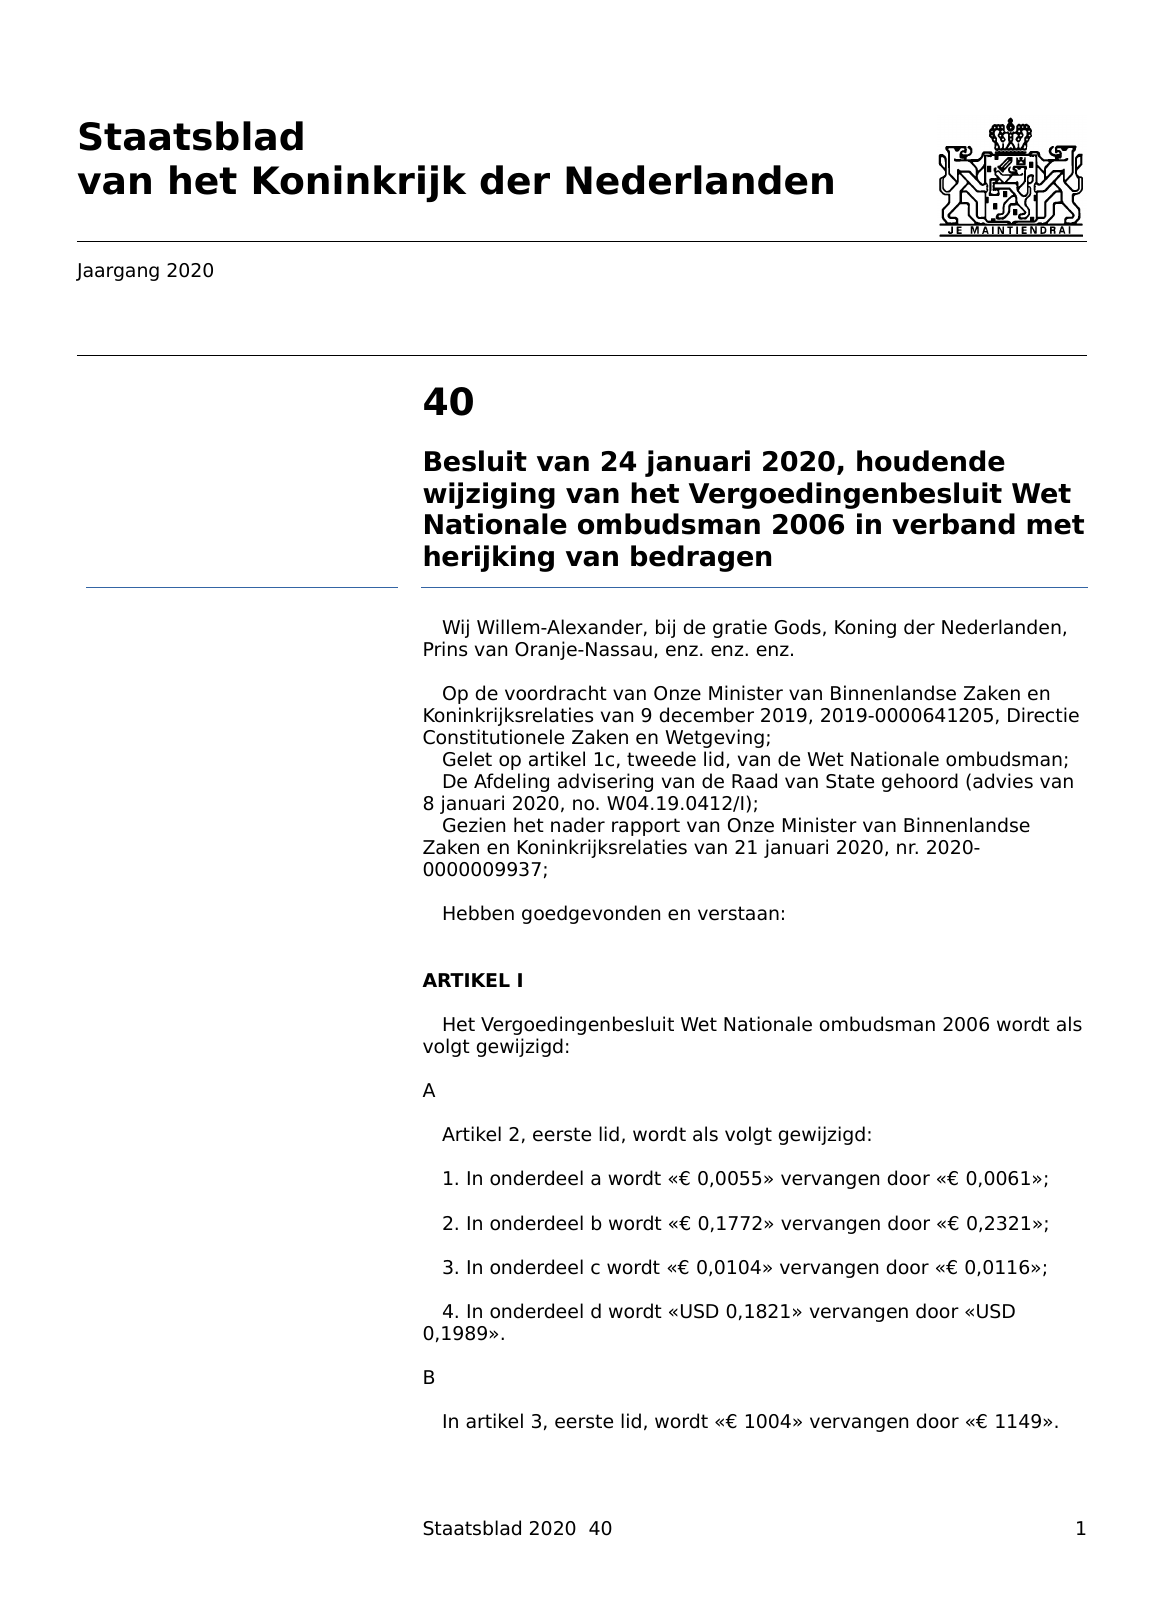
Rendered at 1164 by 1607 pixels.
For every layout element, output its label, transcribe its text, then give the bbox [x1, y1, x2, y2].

text A [422, 1080, 1087, 1102]
text De Afdeling advisering van de Raad van State gehoord (advies van 8 januari 2020, no. W04.19.0412/I); [422, 771, 1087, 815]
text B [422, 1367, 1087, 1389]
text 4. In onderdeel d wordt «USD 0,1821» vervangen door «USD 0,1989». [422, 1301, 1087, 1345]
text Op de voordracht van Onze Minister van Binnenlandse Zaken en Koninkrijksrelaties van 9 december 2019, 2019-0000641205, Directie Constitutionele Zaken en Wetgeving; [422, 683, 1087, 749]
text 1. In onderdeel a wordt «€ 0,0055» vervangen door «€ 0,0061»; [422, 1168, 1087, 1190]
subtitle 40 [422, 381, 1087, 424]
table_cell Jaargang 2020 [77, 242, 1087, 355]
text Artikel 2, eerste lid, wordt als volgt gewijzigd: [422, 1124, 1087, 1146]
text Wij Willem-Alexander, bij de gratie Gods, Koning der Nederlanden, Prins van Oranje-Nassau, enz. enz. enz. [422, 617, 1087, 661]
text Hebben goedgevonden en verstaan: [422, 903, 1087, 925]
table_header Staatsblad van het Koninkrijk der Nederlanden [77, 100, 886, 241]
text Gezien het nader rapport van Onze Minister van Binnenlandse Zaken en Koninkrijksrelaties van 21 januari 2020, nr. 2020-0000009937; [422, 815, 1087, 881]
text Gelet op artikel 1c, tweede lid, van de Wet Nationale ombudsman; [422, 749, 1087, 771]
picture [936, 115, 1087, 240]
table_header [886, 100, 1087, 241]
text Het Vergoedingenbesluit Wet Nationale ombudsman 2006 wordt als volgt gewijzigd: [422, 1014, 1087, 1058]
text 2. In onderdeel b wordt «€ 0,1772» vervangen door «€ 0,2321»; [422, 1212, 1087, 1234]
subtitle ARTIKEL I [422, 970, 1087, 992]
text Besluit van 24 januari 2020, houdende wijziging van het Vergoedingenbesluit Wet Nationale ombudsman 2006 in verband met herijking van bedragen [422, 447, 1087, 573]
text 3. In onderdeel c wordt «€ 0,0104» vervangen door «€ 0,0116»; [422, 1257, 1087, 1279]
text In artikel 3, eerste lid, wordt «€ 1004» vervangen door «€ 1149». [422, 1411, 1087, 1433]
